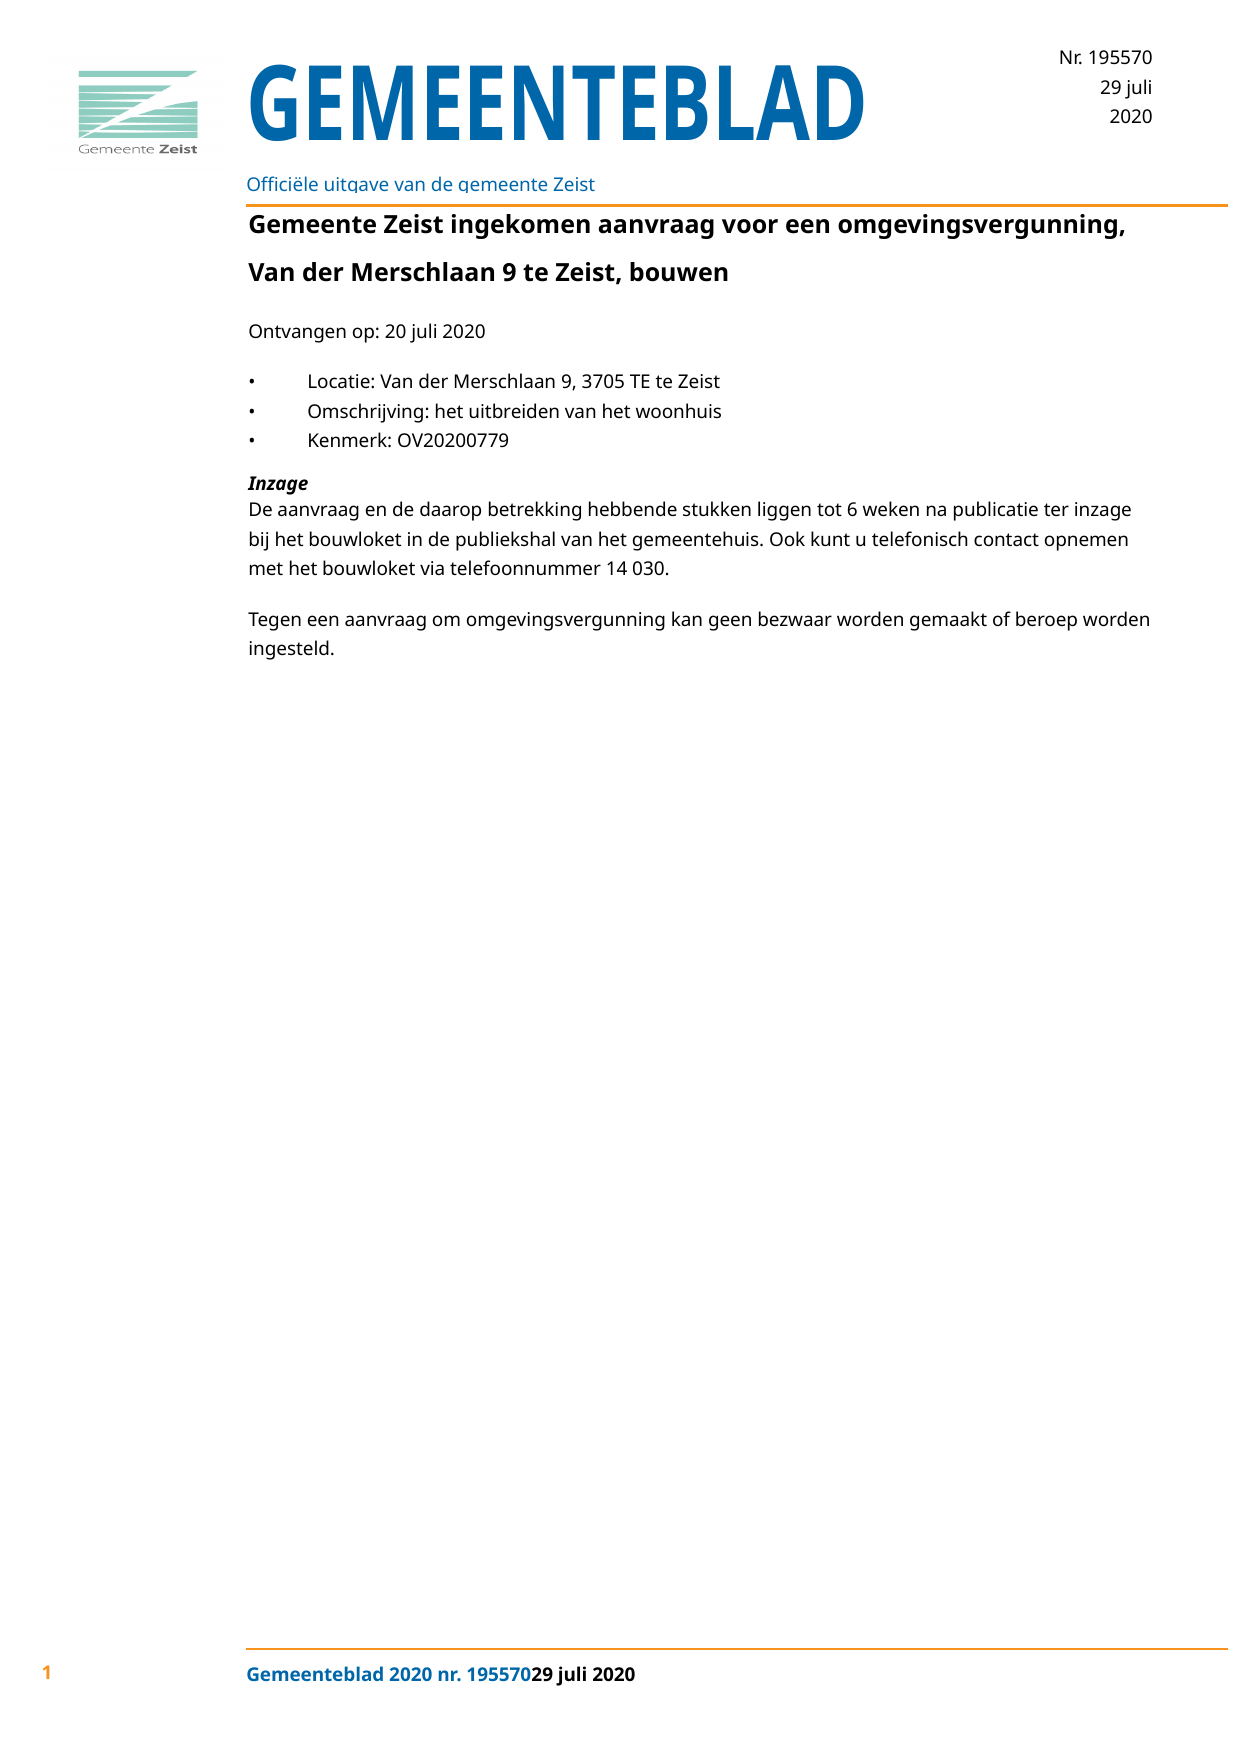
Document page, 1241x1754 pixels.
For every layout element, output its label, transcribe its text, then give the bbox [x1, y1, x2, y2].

list Locatie: Van der Merschlaan 9, 3705 TE te Zeist [248, 368, 1152, 394]
list Omschrijving: het uitbreiden van het woonhuis [248, 398, 1152, 424]
text De aanvraag en de daarop betrekking hebbende stukken liggen tot 6 weken na publicatie ter inzage bij het bouwloket in de publiekshal van het gemeentehuis. Ook kunt u telefonisch contact opnemen met het bouwloket via telefoonnummer 14 030. [248, 496, 1152, 581]
picture [41, 47, 231, 172]
text Gemeente Zeist ingekomen aanvraag voor een omgevingsvergunning, Van der Merschlaan 9 te Zeist, bouwen [248, 207, 1152, 288]
text Tegen een aanvraag om omgevingsvergunning kan geen bezwaar worden gemaakt of beroep worden ingesteld. [248, 606, 1152, 661]
text Ontvangen op: 20 juli 2020 [248, 318, 1152, 344]
text Inzage [248, 471, 1152, 496]
list Kenmerk: OV20200779 [248, 427, 1152, 453]
